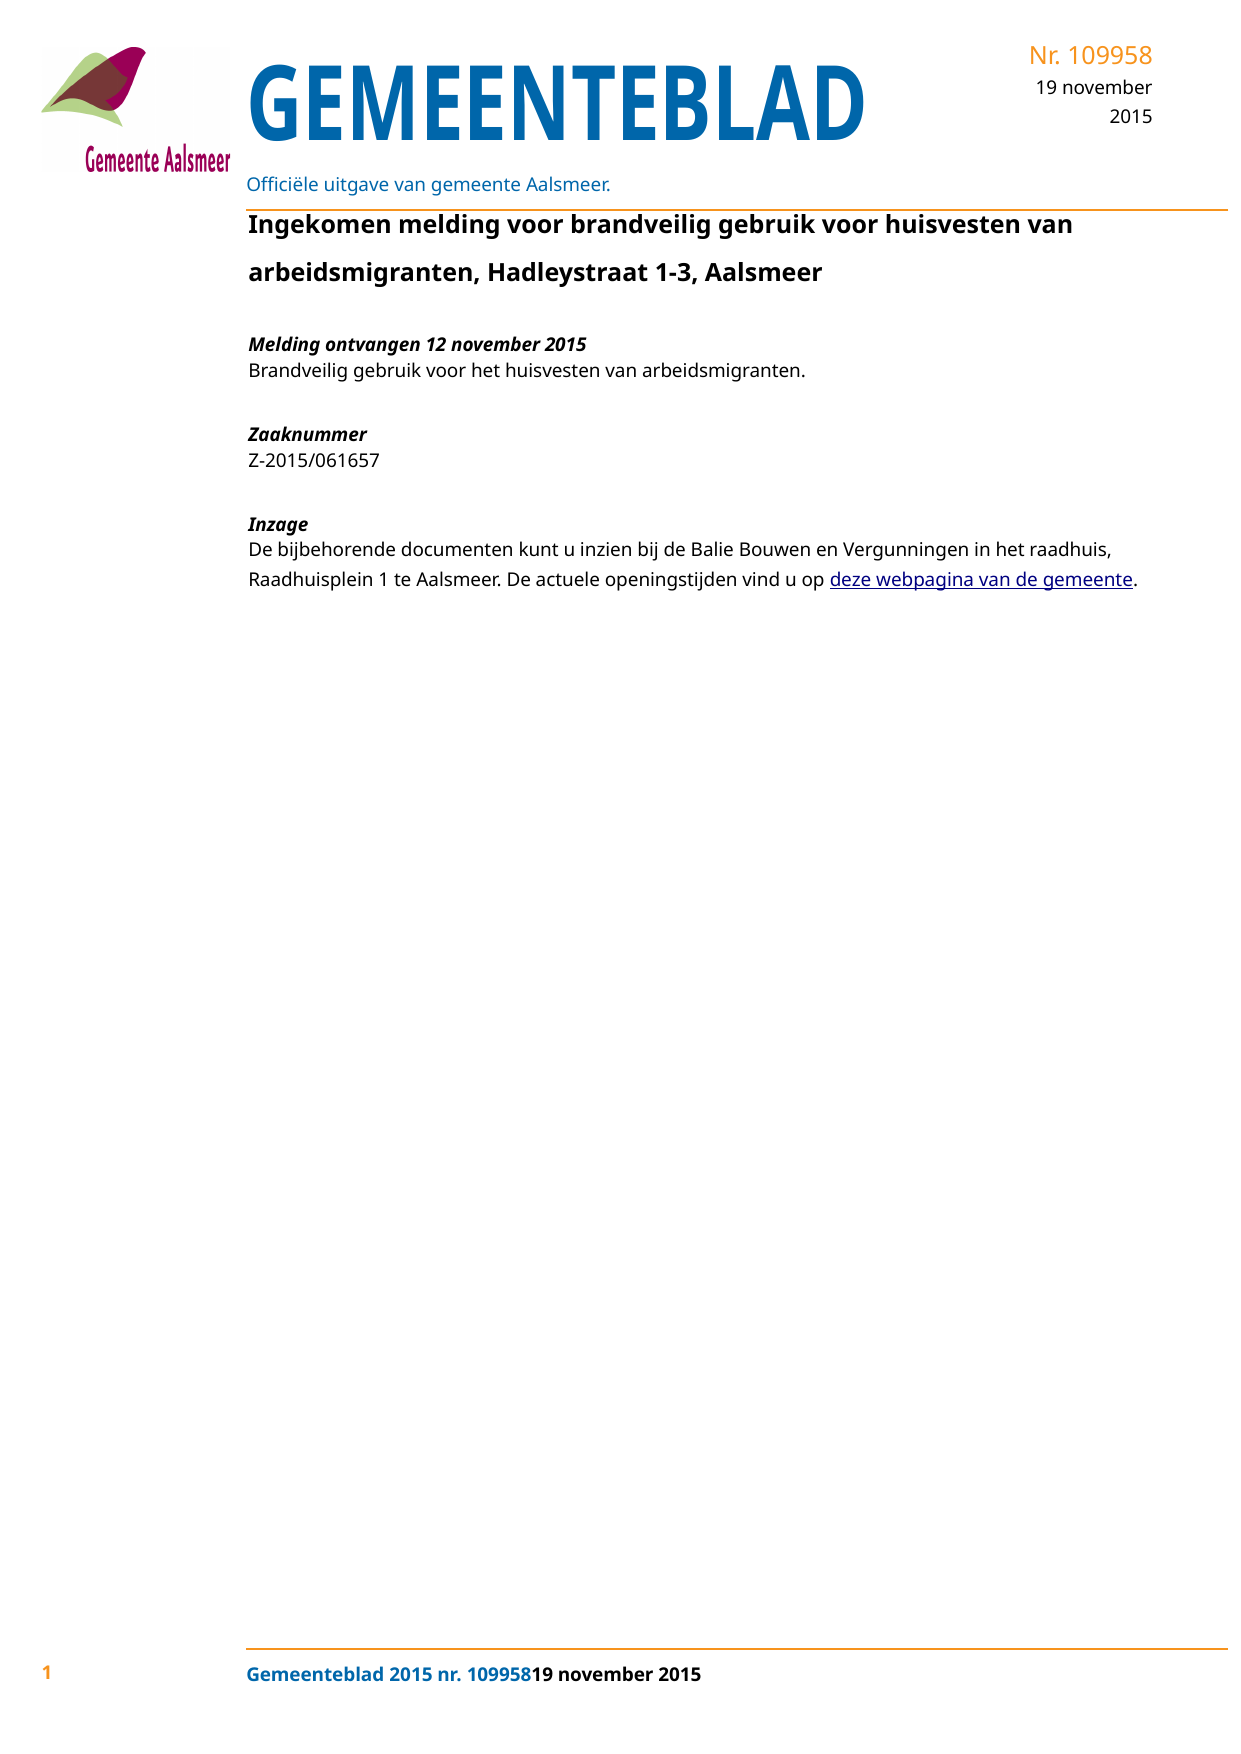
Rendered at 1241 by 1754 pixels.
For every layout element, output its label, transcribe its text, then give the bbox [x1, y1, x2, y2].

picture [41, 47, 231, 172]
text Z-2015/061657 [248, 447, 1152, 473]
text Zaaknummer [248, 421, 1152, 447]
text Brandveilig gebruik voor het huisvesten van arbeidsmigranten. [248, 357, 1152, 383]
text De bijbehorende documenten kunt u inzien bij de Balie Bouwen en Vergunningen in het raadhuis, Raadhuisplein 1 te Aalsmeer. De actuele openingstijden vind u op deze webpagina van de gemeente. [248, 537, 1152, 592]
text Inzage [248, 511, 1152, 537]
text Melding ontvangen 12 november 2015 [248, 331, 1152, 357]
text Ingekomen melding voor brandveilig gebruik voor huisvesten van arbeidsmigranten, Hadleystraat 1-3, Aalsmeer [248, 211, 1152, 288]
